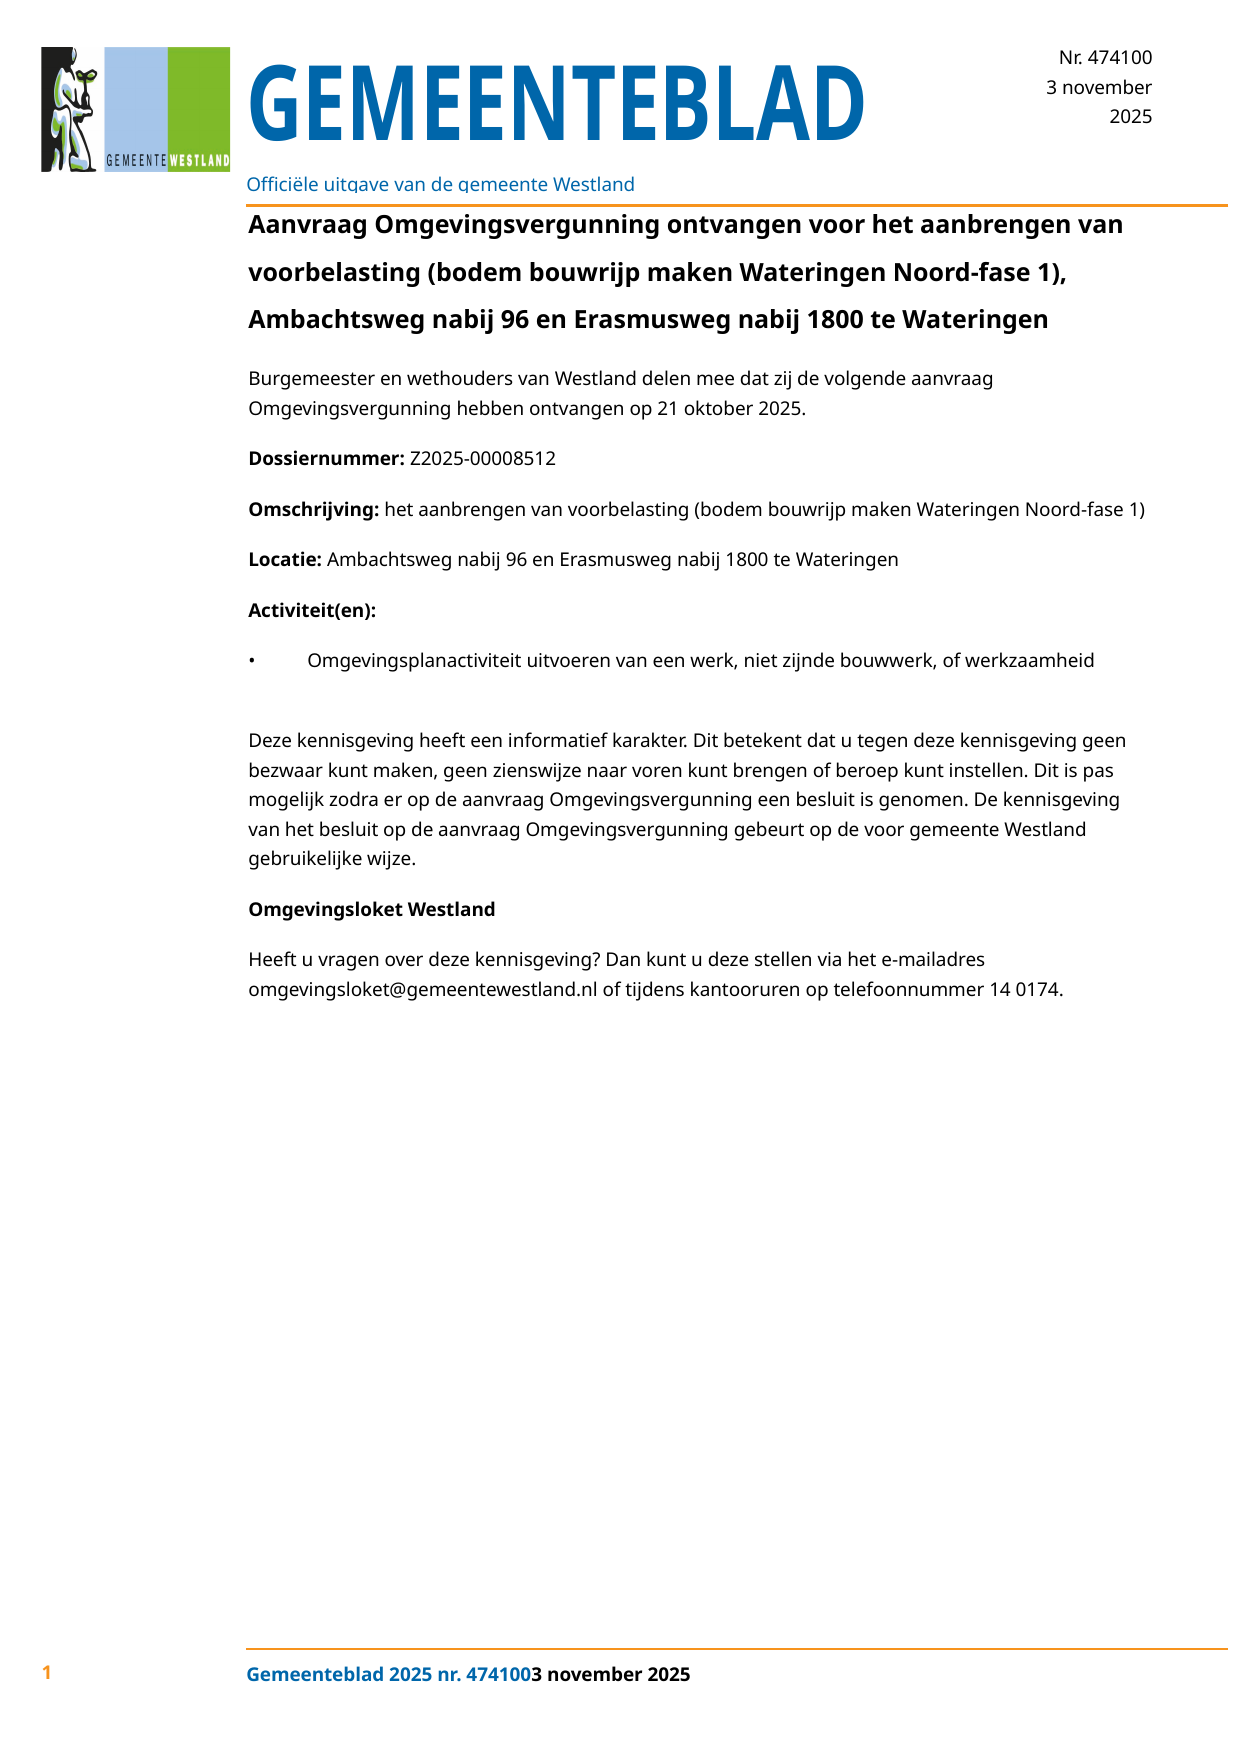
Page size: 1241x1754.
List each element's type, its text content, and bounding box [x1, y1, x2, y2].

list Omgevingsplanactiviteit uitvoeren van een werk, niet zijnde bouwwerk, of werkzaamheid [248, 647, 1152, 673]
text Locatie: Ambachtsweg nabij 96 en Erasmusweg nabij 1800 te Wateringen [248, 546, 1152, 572]
text Omgevingsloket Westland [248, 896, 1152, 922]
text Deze kennisgeving heeft een informatief karakter. Dit betekent dat u tegen deze kennisgeving geen bezwaar kunt maken, geen zienswijze naar voren kunt brengen of beroep kunt instellen. Dit is pas mogelijk zodra er op de aanvraag Omgevingsvergunning een besluit is genomen. De kennisgeving van het besluit op de aanvraag Omgevingsvergunning gebeurt op de voor gemeente Westland gebruikelijke wijze. [248, 727, 1152, 871]
picture [41, 47, 231, 172]
text Aanvraag Omgevingsvergunning ontvangen voor het aanbrengen van voorbelasting (bodem bouwrijp maken Wateringen Noord-fase 1), Ambachtsweg nabij 96 en Erasmusweg nabij 1800 te Wateringen [248, 207, 1152, 336]
text Burgemeester en wethouders van Westland delen mee dat zij de volgende aanvraag Omgevingsvergunning hebben ontvangen op 21 oktober 2025. [248, 366, 1152, 421]
text Activiteit(en): [248, 597, 1152, 622]
text Dossiernummer: Z2025-00008512 [248, 446, 1152, 471]
text Omschrijving: het aanbrengen van voorbelasting (bodem bouwrijp maken Wateringen Noord-fase 1) [248, 496, 1152, 522]
text Heeft u vragen over deze kennisgeving? Dan kunt u deze stellen via het e-mailadres omgevingsloket@gemeentewestland.nl of tijdens kantooruren op telefoonnummer 14 0174. [248, 946, 1152, 1002]
